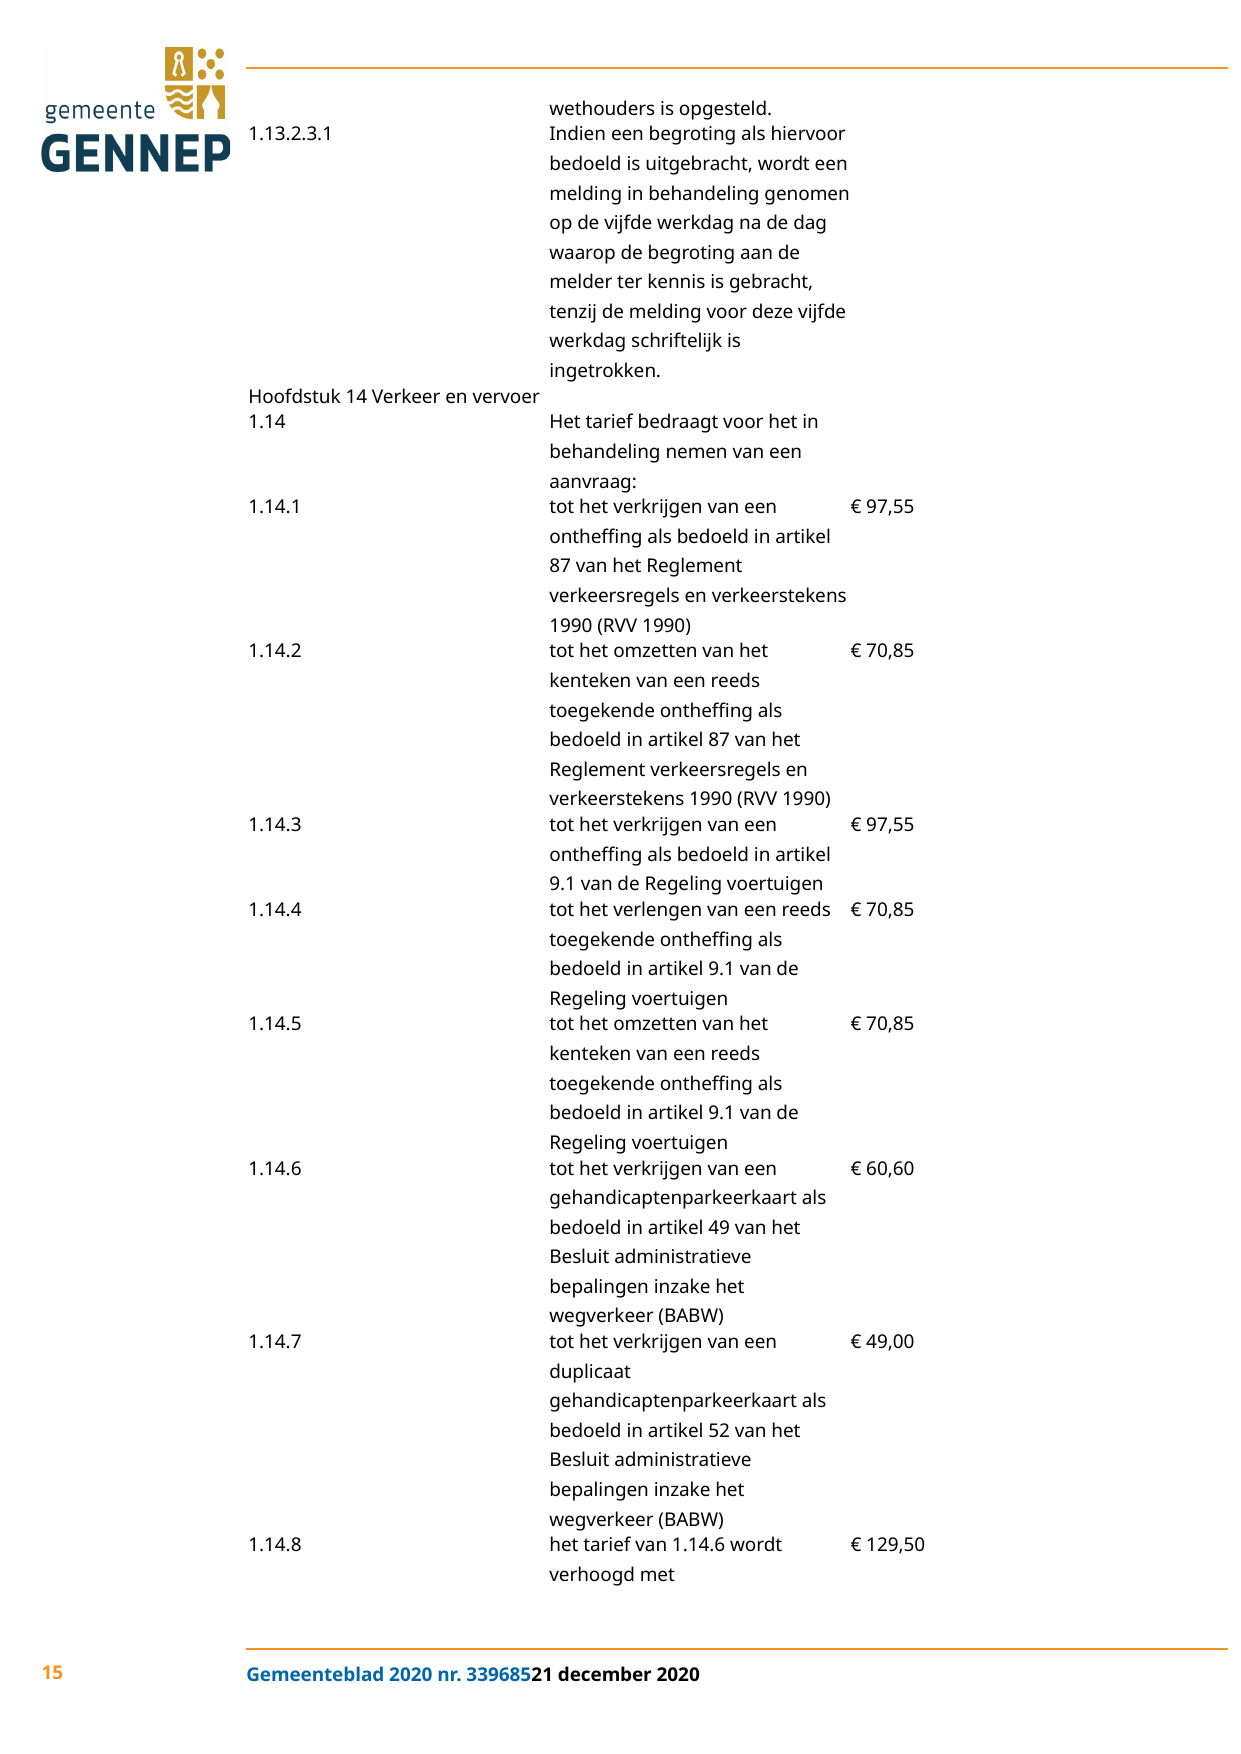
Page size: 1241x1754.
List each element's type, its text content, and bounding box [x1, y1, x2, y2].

table_cell € 97,55 [850, 494, 1152, 638]
table_cell [850, 95, 1152, 121]
table_cell tot het verkrijgen van een ontheffing als bedoeld in artikel 87 van het Reglement verkeersregels en verkeerstekens 1990 (RVV 1990) [549, 494, 850, 638]
table_cell € 60,60 [850, 1155, 1152, 1328]
table_cell 1.14.8 [248, 1532, 549, 1587]
table_cell tot het verkrijgen van een duplicaat gehandicaptenparkeerkaart als bedoeld in artikel 52 van het Besluit administratieve bepalingen inzake het wegverkeer (BABW) [549, 1328, 850, 1532]
table_cell het tarief van 1.14.6 wordt verhoogd met [549, 1532, 850, 1587]
table_cell € 70,85 [850, 1011, 1152, 1155]
table_cell 1.14.6 [248, 1155, 549, 1328]
picture [41, 47, 231, 172]
table_cell € 97,55 [850, 811, 1152, 896]
table_cell tot het omzetten van het kenteken van een reeds toegekende ontheffing als bedoeld in artikel 9.1 van de Regeling voertuigen [549, 1011, 850, 1155]
table_cell € 70,85 [850, 638, 1152, 811]
table_cell [248, 95, 549, 121]
table_cell 1.14 [248, 409, 549, 493]
table_cell € 129,50 [850, 1532, 1152, 1587]
table_cell tot het verlengen van een reeds toegekende ontheffing als bedoeld in artikel 9.1 van de Regeling voertuigen [549, 896, 850, 1011]
table_cell Indien een begroting als hiervoor bedoeld is uitgebracht, wordt een melding in behandeling genomen op de vijfde werkdag na de dag waarop de begroting aan de melder ter kennis is gebracht, tenzij de melding voor deze vijfde werkdag schriftelijk is ingetrokken. [549, 121, 850, 383]
table_cell 1.14.2 [248, 638, 549, 811]
table_cell € 70,85 [850, 896, 1152, 1011]
table_cell tot het verkrijgen van een gehandicaptenparkeerkaart als bedoeld in artikel 49 van het Besluit administratieve bepalingen inzake het wegverkeer (BABW) [549, 1155, 850, 1328]
table_cell 1.14.1 [248, 494, 549, 638]
table_cell 1.14.7 [248, 1328, 549, 1532]
table_cell Hoofdstuk 14 Verkeer en vervoer [248, 383, 1152, 409]
table_cell [850, 121, 1152, 383]
table_cell € 49,00 [850, 1328, 1152, 1532]
table_cell 1.14.5 [248, 1011, 549, 1155]
table_cell 1.14.4 [248, 896, 549, 1011]
table_cell tot het omzetten van het kenteken van een reeds toegekende ontheffing als bedoeld in artikel 87 van het Reglement verkeersregels en verkeerstekens 1990 (RVV 1990) [549, 638, 850, 811]
table_cell wethouders is opgesteld. [549, 95, 850, 121]
table_cell tot het verkrijgen van een ontheffing als bedoeld in artikel 9.1 van de Regeling voertuigen [549, 811, 850, 896]
table_cell [850, 409, 1152, 493]
table_cell Het tarief bedraagt voor het in behandeling nemen van een aanvraag: [549, 409, 850, 493]
table_cell 1.13.2.3.1 [248, 121, 549, 383]
table_cell 1.14.3 [248, 811, 549, 896]
